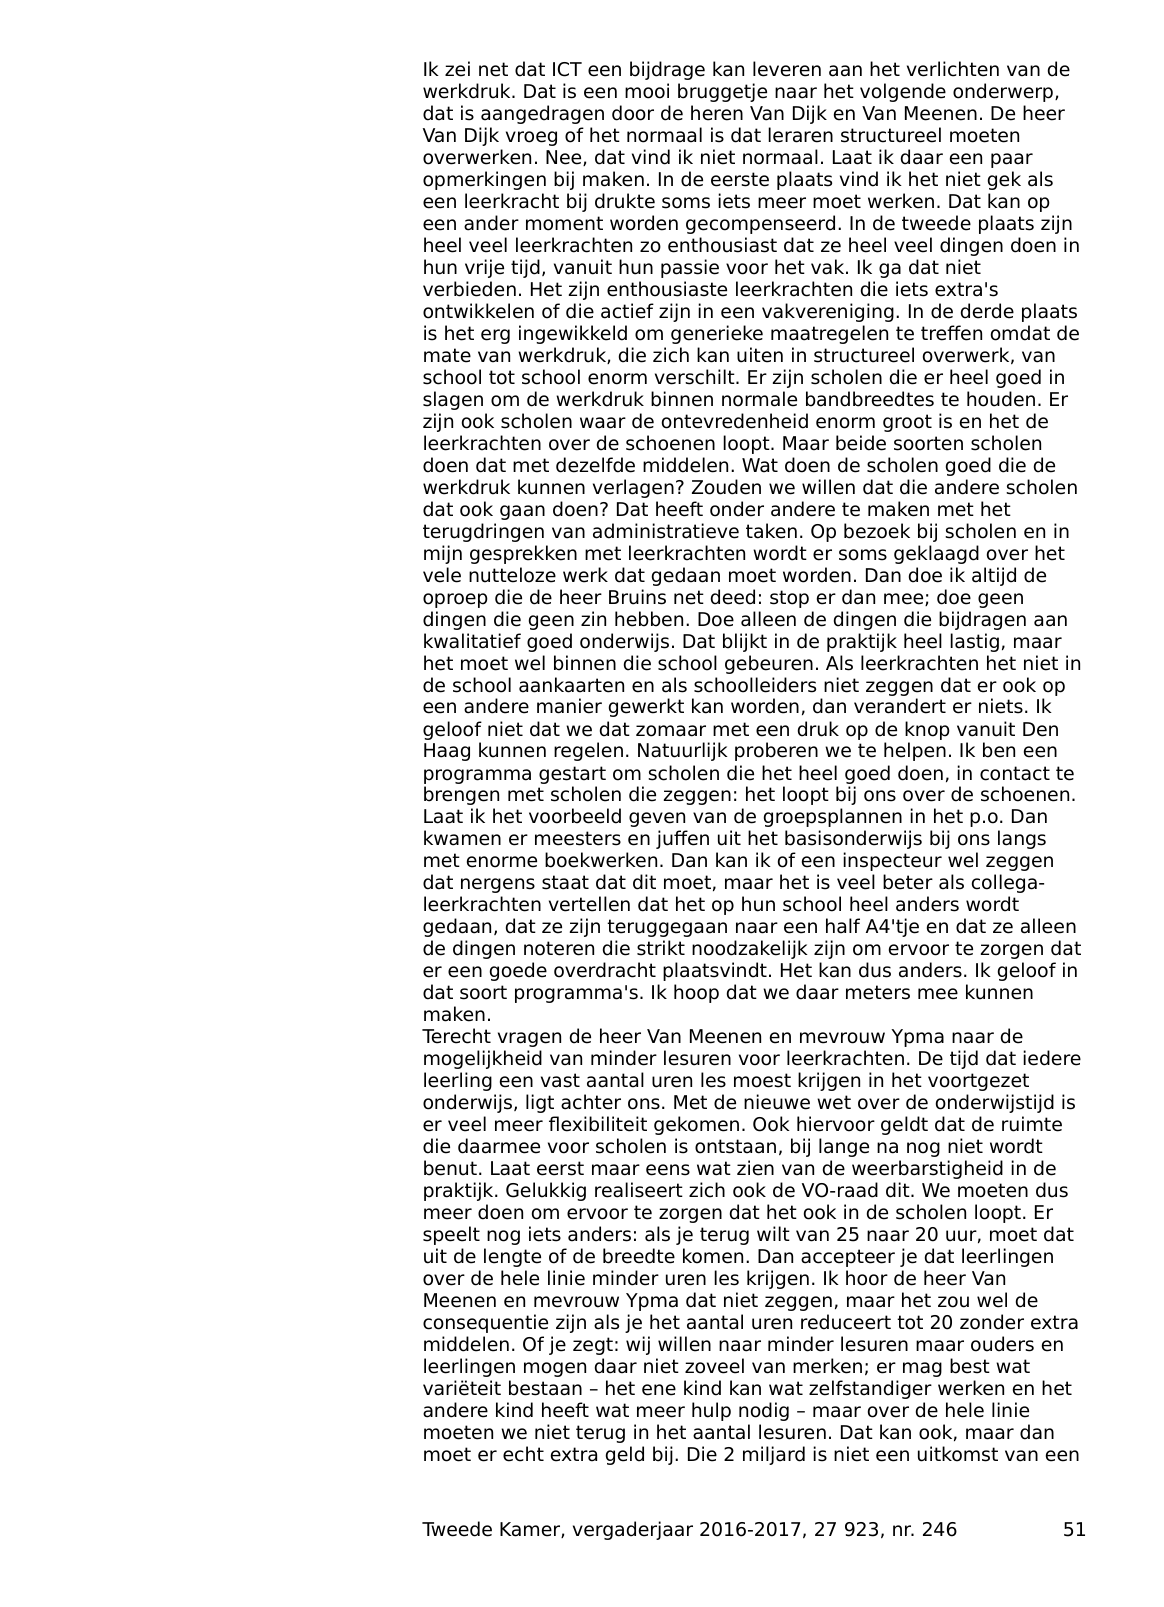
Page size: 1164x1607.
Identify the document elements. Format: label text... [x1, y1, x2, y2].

text Terecht vragen de heer Van Meenen en mevrouw Ypma naar de mogelijkheid van minder lesuren voor leerkrachten. De tijd dat iedere leerling een vast aantal uren les moest krijgen in het voortgezet onderwijs, ligt achter ons. Met de nieuwe wet over de onderwijstijd is er veel meer flexibiliteit gekomen. Ook hiervoor geldt dat de ruimte die daarmee voor scholen is ontstaan, bij lange na nog niet wordt benut. Laat eerst maar eens wat zien van de weerbarstigheid in de praktijk. Gelukkig realiseert zich ook de VO-raad dit. We moeten dus meer doen om ervoor te zorgen dat het ook in de scholen loopt. Er speelt nog iets anders: als je terug wilt van 25 naar 20 uur, moet dat uit de lengte of de breedte komen. Dan accepteer je dat leerlingen over de hele linie minder uren les krijgen. Ik hoor de heer Van Meenen en mevrouw Ypma dat niet zeggen, maar het zou wel de consequentie zijn als je het aantal uren reduceert tot 20 zonder extra middelen. Of je zegt: wij willen naar minder lesuren maar ouders en leerlingen mogen daar niet zoveel van merken; er mag best wat variëteit bestaan – het ene kind kan wat zelfstandiger werken en het andere kind heeft wat meer hulp nodig – maar over de hele linie moeten we niet terug in het aantal lesuren. Dat kan ook, maar dan moet er echt extra geld bij. Die 2 miljard is niet een uitkomst van een [422, 1026, 1087, 1466]
text Ik zei net dat ICT een bijdrage kan leveren aan het verlichten van de werkdruk. Dat is een mooi bruggetje naar het volgende onderwerp, dat is aangedragen door de heren Van Dijk en Van Meenen. De heer Van Dijk vroeg of het normaal is dat leraren structureel moeten overwerken. Nee, dat vind ik niet normaal. Laat ik daar een paar opmerkingen bij maken. In de eerste plaats vind ik het niet gek als een leerkracht bij drukte soms iets meer moet werken. Dat kan op een ander moment worden gecompenseerd. In de tweede plaats zijn heel veel leerkrachten zo enthousiast dat ze heel veel dingen doen in hun vrije tijd, vanuit hun passie voor het vak. Ik ga dat niet verbieden. Het zijn enthousiaste leerkrachten die iets extra's ontwikkelen of die actief zijn in een vakvereniging. In de derde plaats is het erg ingewikkeld om generieke maatregelen te treffen omdat de mate van werkdruk, die zich kan uiten in structureel overwerk, van school tot school enorm verschilt. Er zijn scholen die er heel goed in slagen om de werkdruk binnen normale bandbreedtes te houden. Er zijn ook scholen waar de ontevredenheid enorm groot is en het de leerkrachten over de schoenen loopt. Maar beide soorten scholen doen dat met dezelfde middelen. Wat doen de scholen goed die de werkdruk kunnen verlagen? Zouden we willen dat die andere scholen dat ook gaan doen? Dat heeft onder andere te maken met het terugdringen van administratieve taken. Op bezoek bij scholen en in mijn gesprekken met leerkrachten wordt er soms geklaagd over het vele nutteloze werk dat gedaan moet worden. Dan doe ik altijd de oproep die de heer Bruins net deed: stop er dan mee; doe geen dingen die geen zin hebben. Doe alleen de dingen die bijdragen aan kwalitatief goed onderwijs. Dat blijkt in de praktijk heel lastig, maar het moet wel binnen die school gebeuren. Als leerkrachten het niet in de school aankaarten en als schoolleiders niet zeggen dat er ook op een andere manier gewerkt kan worden, dan verandert er niets. Ik geloof niet dat we dat zomaar met een druk op de knop vanuit Den Haag kunnen regelen. Natuurlijk proberen we te helpen. Ik ben een programma gestart om scholen die het heel goed doen, in contact te brengen met scholen die zeggen: het loopt bij ons over de schoenen. Laat ik het voorbeeld geven van de groepsplannen in het p.o. Dan kwamen er meesters en juffen uit het basisonderwijs bij ons langs met enorme boekwerken. Dan kan ik of een inspecteur wel zeggen dat nergens staat dat dit moet, maar het is veel beter als collega-leerkrachten vertellen dat het op hun school heel anders wordt gedaan, dat ze zijn teruggegaan naar een half A4'tje en dat ze alleen de dingen noteren die strikt noodzakelijk zijn om ervoor te zorgen dat er een goede overdracht plaatsvindt. Het kan dus anders. Ik geloof in dat soort programma's. Ik hoop dat we daar meters mee kunnen maken. [422, 59, 1087, 1026]
